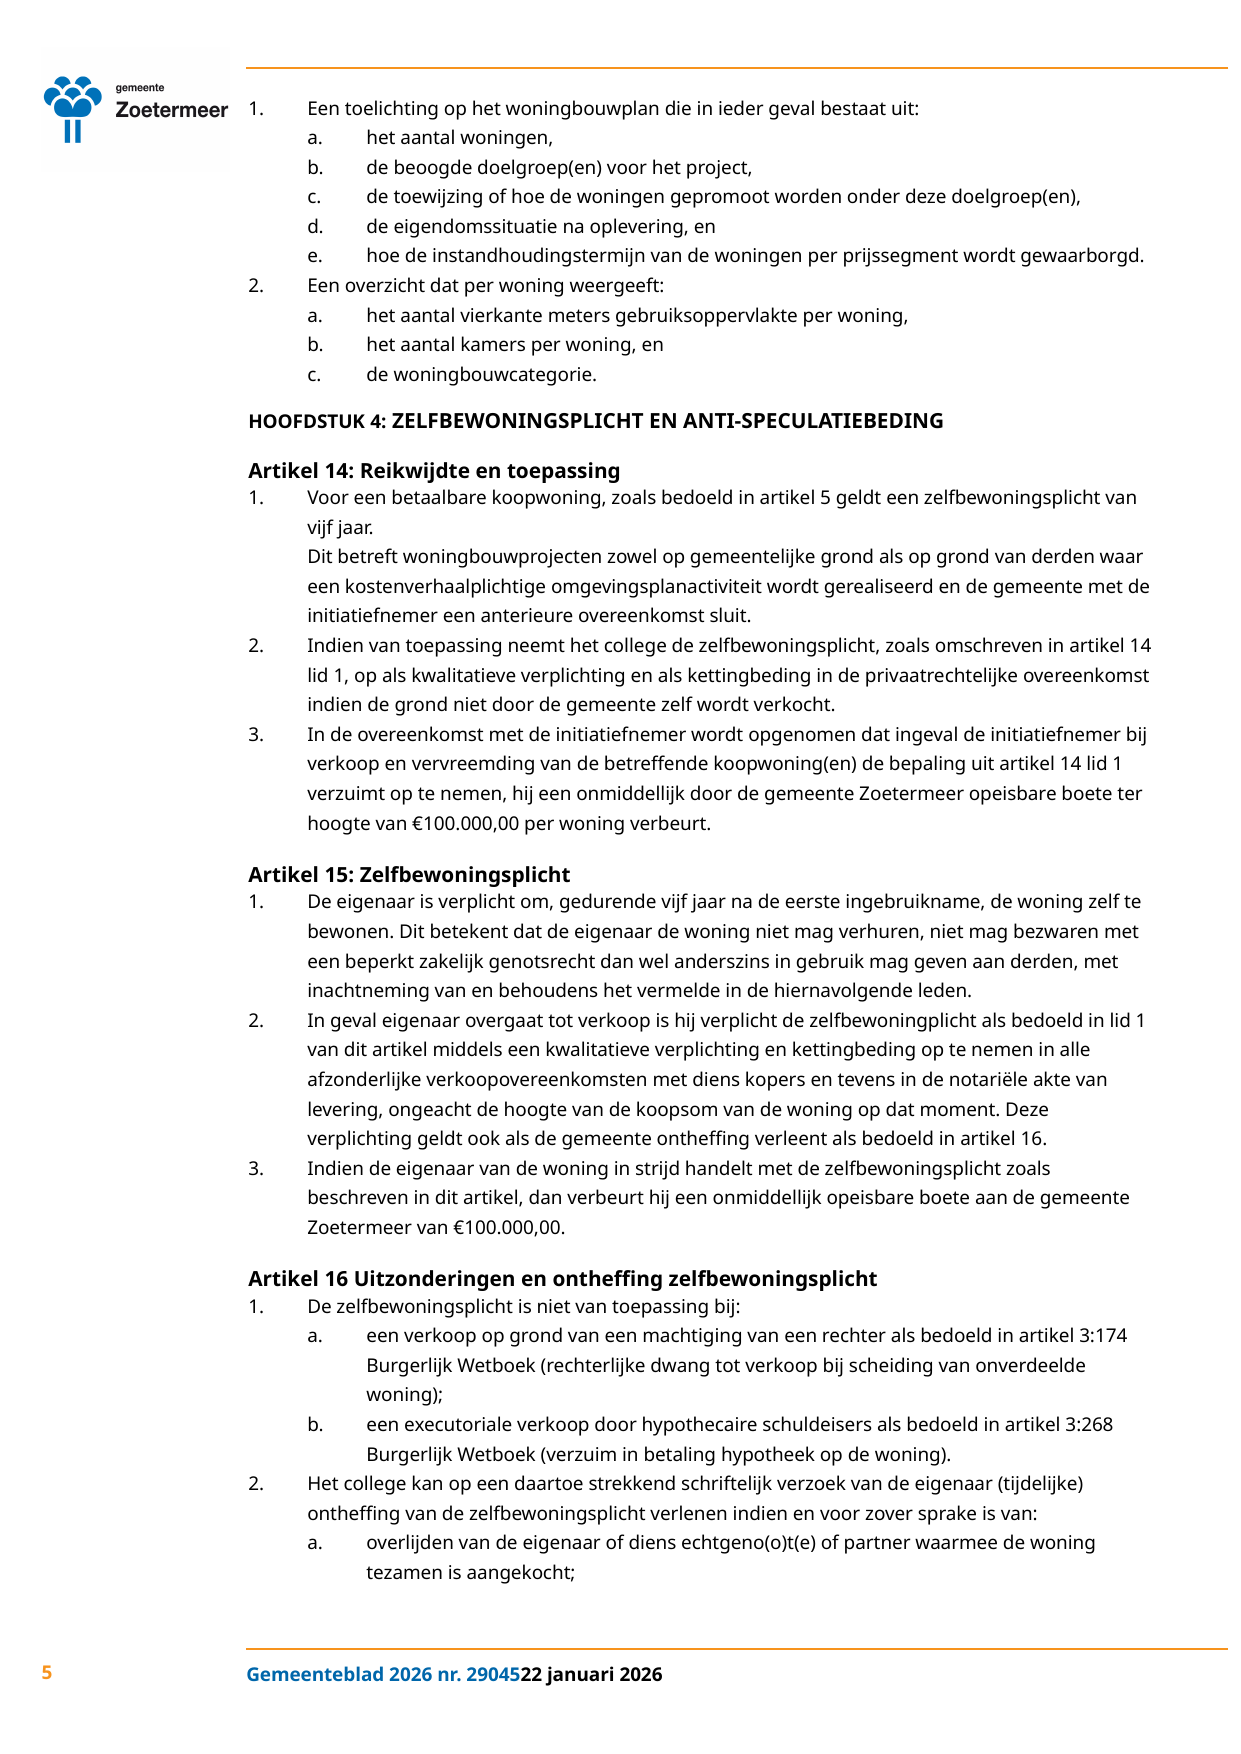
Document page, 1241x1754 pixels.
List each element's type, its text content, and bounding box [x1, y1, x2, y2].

list het aantal woningen, [307, 124, 1152, 150]
list een verkoop op grond van een machtiging van een rechter als bedoeld in artikel 3:174 Burgerlijk Wetboek (rechterlijke dwang tot verkoop bij scheiding van onverdeelde woning); [307, 1322, 1152, 1407]
list het aantal kamers per woning, en [307, 331, 1152, 357]
list de woningbouwcategorie. [307, 361, 1152, 387]
list De zelfbewoningsplicht is niet van toepassing bij: [248, 1293, 1152, 1319]
list Dit betreft woningbouwprojecten zowel op gemeentelijke grond als op grond van derden waar een kostenverhaalplichtige omgevingsplanactiviteit wordt gerealiseerd en de gemeente met de initiatiefnemer een anterieure overeenkomst sluit. [248, 543, 1152, 628]
list een executoriale verkoop door hypothecaire schuldeisers als bedoeld in artikel 3:268 Burgerlijk Wetboek (verzuim in betaling hypotheek op de woning). [307, 1411, 1152, 1467]
text Artikel 15: Zelfbewoningsplicht [248, 860, 1152, 889]
list overlijden van de eigenaar of diens echtgeno(o)t(e) of partner waarmee de woning tezamen is aangekocht; [307, 1529, 1152, 1585]
text Artikel 16 Uitzonderingen en ontheffing zelfbewoningsplicht [248, 1264, 1152, 1293]
list Indien de eigenaar van de woning in strijd handelt met de zelfbewoningsplicht zoals beschreven in dit artikel, dan verbeurt hij een onmiddellijk opeisbare boete aan de gemeente Zoetermeer van €100.000,00. [248, 1155, 1152, 1240]
list Een overzicht dat per woning weergeeft: [248, 272, 1152, 298]
list Een toelichting op het woningbouwplan die in ieder geval bestaat uit: [248, 95, 1152, 121]
list de beoogde doelgroep(en) voor het project, [307, 154, 1152, 180]
list de toewijzing of hoe de woningen gepromoot worden onder deze doelgroep(en), [307, 183, 1152, 209]
list In de overeenkomst met de initiatiefnemer wordt opgenomen dat ingeval de initiatiefnemer bij verkoop en vervreemding van de betreffende koopwoning(en) de bepaling uit artikel 14 lid 1 verzuimt op te nemen, hij een onmiddellijk door de gemeente Zoetermeer opeisbare boete ter hoogte van €100.000,00 per woning verbeurt. [248, 721, 1152, 836]
list In geval eigenaar overgaat tot verkoop is hij verplicht de zelfbewoningplicht als bedoeld in lid 1 van dit artikel middels een kwalitatieve verplichting en kettingbeding op te nemen in alle afzonderlijke verkoopovereenkomsten met diens kopers en tevens in de notariële akte van levering, ongeacht de hoogte van de koopsom van de woning op dat moment. Deze verplichting geldt ook als de gemeente ontheffing verleent als bedoeld in artikel 16. [248, 1007, 1152, 1151]
list de eigendomssituatie na oplevering, en [307, 213, 1152, 239]
list De eigenaar is verplicht om, gedurende vijf jaar na de eerste ingebruikname, de woning zelf te bewonen. Dit betekent dat de eigenaar de woning niet mag verhuren, niet mag bezwaren met een beperkt zakelijk genotsrecht dan wel anderszins in gebruik mag geven aan derden, met inachtneming van en behoudens het vermelde in de hiernavolgende leden. [248, 889, 1152, 1003]
list Voor een betaalbare koopwoning, zoals bedoeld in artikel 5 geldt een zelfbewoningsplicht van vijf jaar. [248, 484, 1152, 540]
picture [41, 47, 231, 172]
list Indien van toepassing neemt het college de zelfbewoningsplicht, zoals omschreven in artikel 14 lid 1, op als kwalitatieve verplichting en als kettingbeding in de privaatrechtelijke overeenkomst indien de grond niet door de gemeente zelf wordt verkocht. [248, 632, 1152, 717]
text Artikel 14: Reikwijdte en toepassing [248, 456, 1152, 484]
text HOOFDSTUK 4: ZELFBEWONINGSPLICHT EN ANTI-SPECULATIEBEDING [248, 407, 1152, 435]
list hoe de instandhoudingstermijn van de woningen per prijssegment wordt gewaarborgd. [307, 243, 1152, 268]
list het aantal vierkante meters gebruiksoppervlakte per woning, [307, 302, 1152, 328]
list Het college kan op een daartoe strekkend schriftelijk verzoek van de eigenaar (tijdelijke) ontheffing van de zelfbewoningsplicht verlenen indien en voor zover sprake is van: [248, 1470, 1152, 1526]
